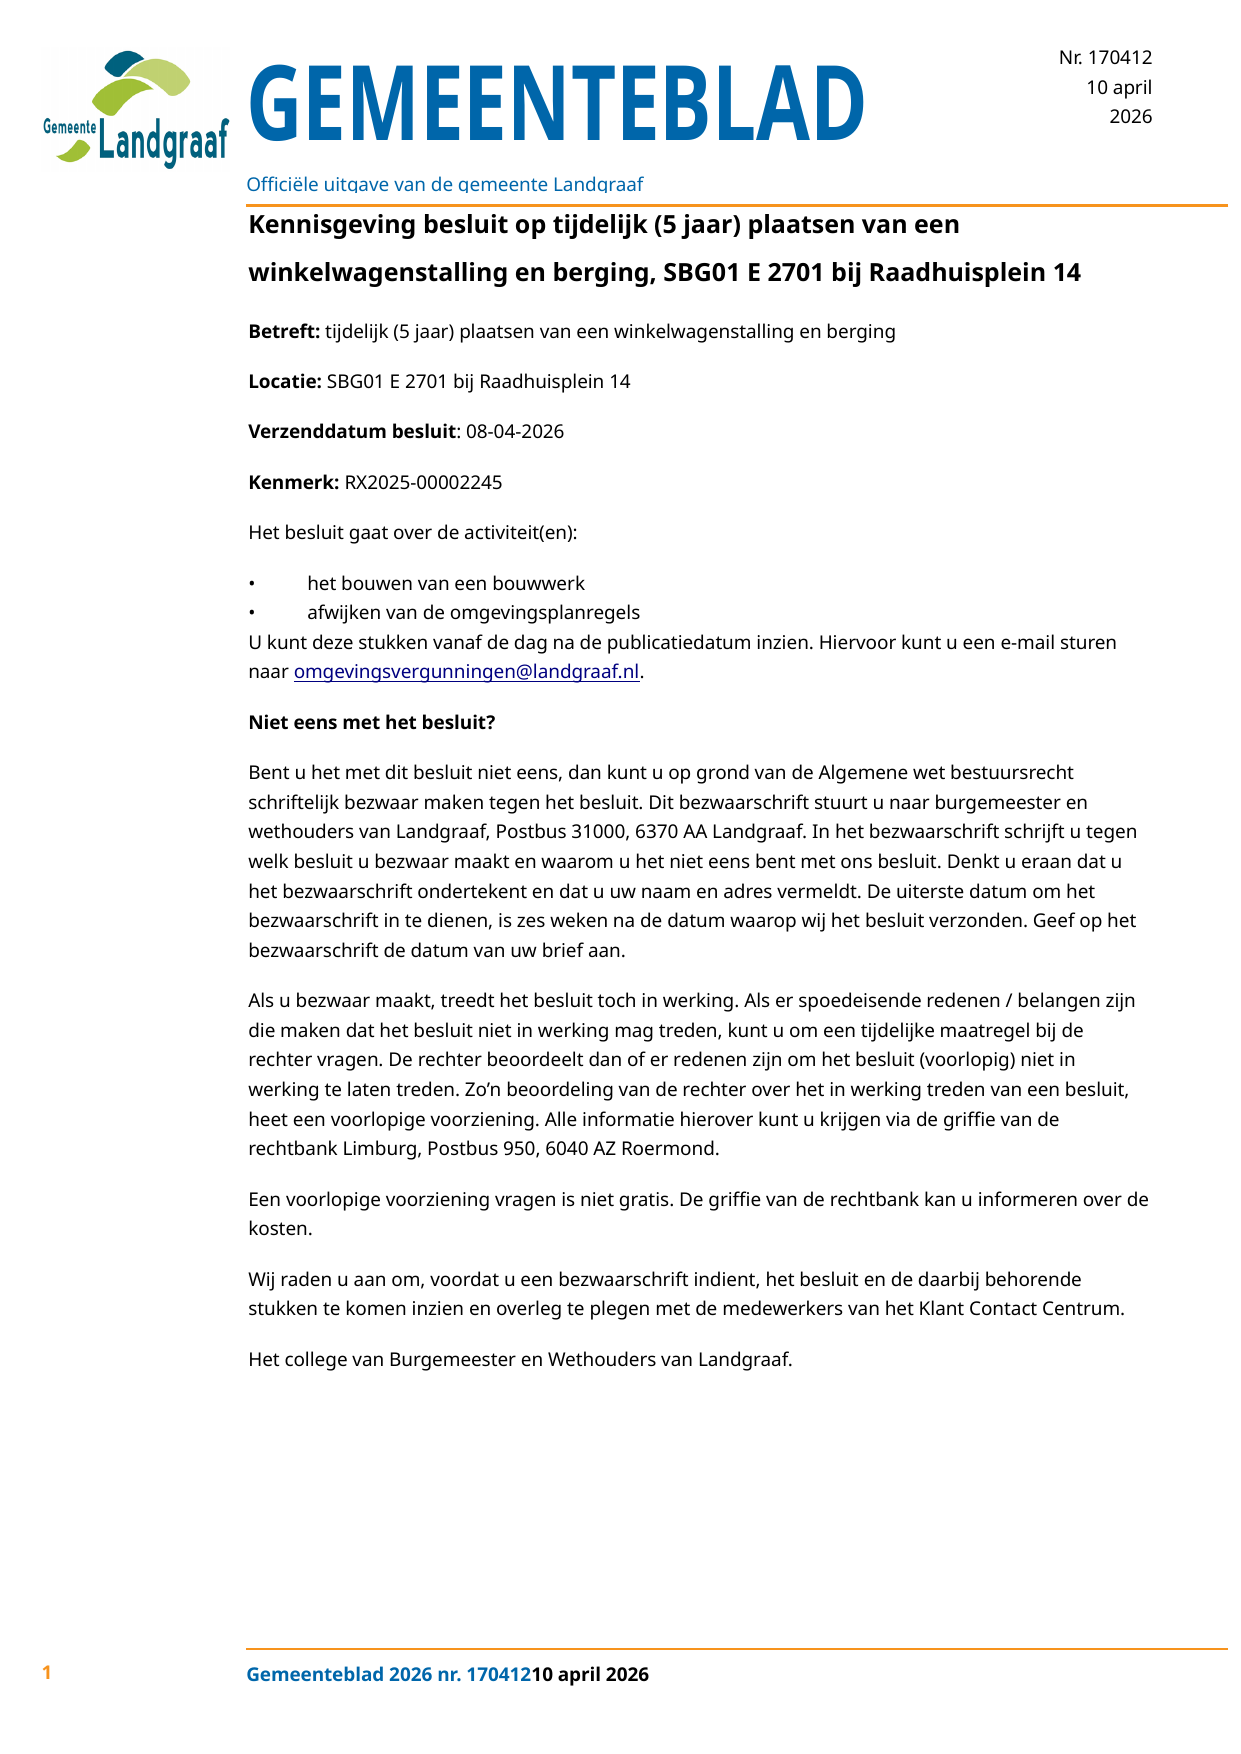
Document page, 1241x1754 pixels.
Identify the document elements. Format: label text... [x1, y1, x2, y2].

text Verzenddatum besluit: 08-04-2026 [248, 419, 1152, 444]
text Wij raden u aan om, voordat u een bezwaarschrift indient, het besluit en de daarbij behorende stukken te komen inzien en overleg te plegen met de medewerkers van het Klant Contact Centrum. [248, 1266, 1152, 1321]
list afwijken van de omgevingsplanregels [248, 599, 1152, 625]
text Het college van Burgemeester en Wethouders van Landgraaf. [248, 1346, 1152, 1372]
text Niet eens met het besluit? [248, 709, 1152, 735]
picture [41, 47, 231, 172]
list het bouwen van een bouwwerk [248, 570, 1152, 596]
text Het besluit gaat over de activiteit(en): [248, 519, 1152, 545]
text Als u bezwaar maakt, treedt het besluit toch in werking. Als er spoedeisende redenen / belangen zijn die maken dat het besluit niet in werking mag treden, kunt u om een tijdelijke maatregel bij de rechter vragen. De rechter beoordeelt dan of er redenen zijn om het besluit (voorlopig) niet in werking te laten treden. Zo’n beoordeling van de rechter over het in werking treden van een besluit, heet een voorlopige voorziening. Alle informatie hierover kunt u krijgen via de griffie van de rechtbank Limburg, Postbus 950, 6040 AZ Roermond. [248, 987, 1152, 1161]
text Locatie: SBG01 E 2701 bij Raadhuisplein 14 [248, 368, 1152, 394]
text Kennisgeving besluit op tijdelijk (5 jaar) plaatsen van een winkelwagenstalling en berging, SBG01 E 2701 bij Raadhuisplein 14 [248, 207, 1152, 288]
text Een voorlopige voorziening vragen is niet gratis. De griffie van de rechtbank kan u informeren over de kosten. [248, 1186, 1152, 1241]
text Bent u het met dit besluit niet eens, dan kunt u op grond van de Algemene wet bestuursrecht schriftelijk bezwaar maken tegen het besluit. Dit bezwaarschrift stuurt u naar burgemeester en wethouders van Landgraaf, Postbus 31000, 6370 AA Landgraaf. In het bezwaarschrift schrijft u tegen welk besluit u bezwaar maakt en waarom u het niet eens bent met ons besluit. Denkt u eraan dat u het bezwaarschrift ondertekent en dat u uw naam en adres vermeldt. De uiterste datum om het bezwaarschrift in te dienen, is zes weken na de datum waarop wij het besluit verzonden. Geef op het bezwaarschrift de datum van uw brief aan. [248, 759, 1152, 963]
text Kenmerk: RX2025-00002245 [248, 469, 1152, 495]
text U kunt deze stukken vanaf de dag na de publicatiedatum inzien. Hiervoor kunt u een e-mail sturen naar omgevingsvergunningen@landgraaf.nl. [248, 629, 1152, 684]
text Betreft: tijdelijk (5 jaar) plaatsen van een winkelwagenstalling en berging [248, 318, 1152, 344]
